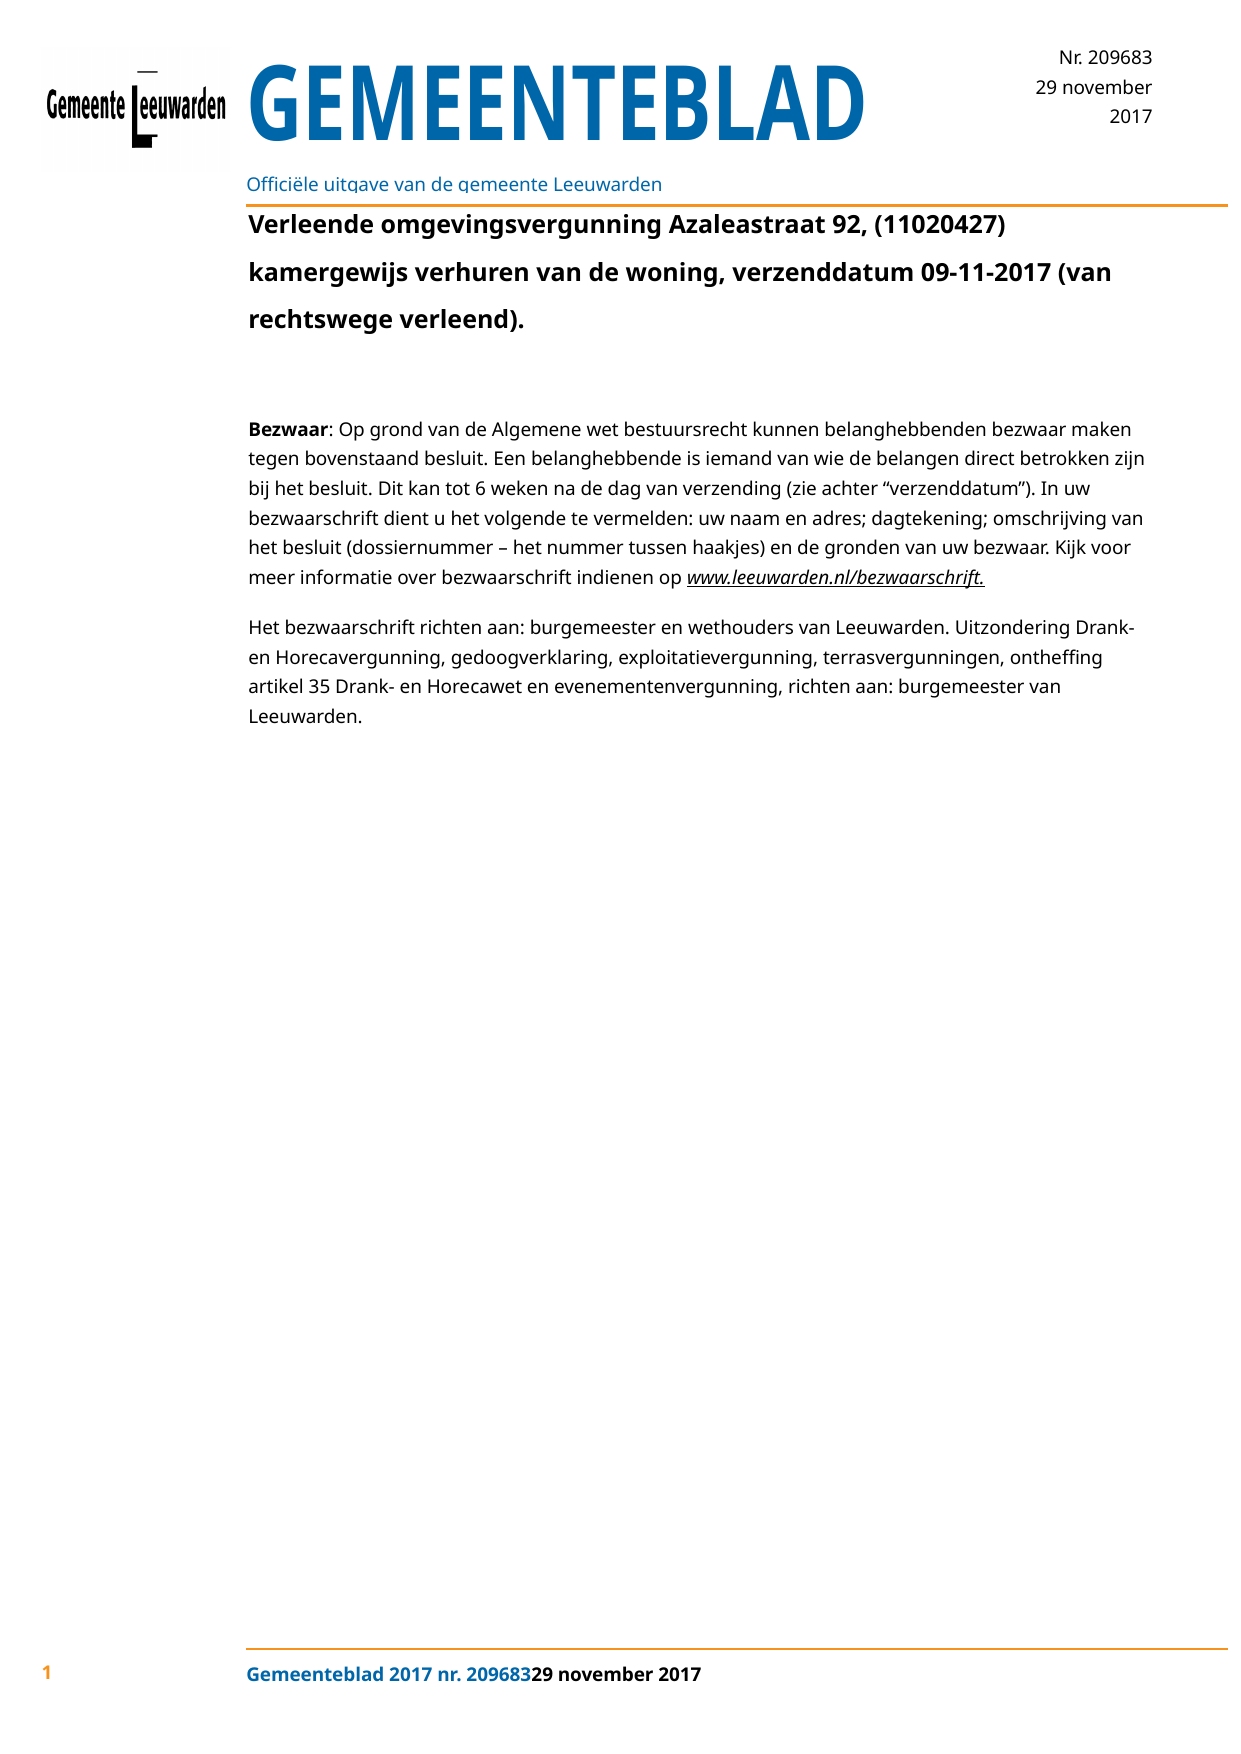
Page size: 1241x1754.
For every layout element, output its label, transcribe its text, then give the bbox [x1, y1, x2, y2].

picture [41, 47, 231, 172]
text Bezwaar: Op grond van de Algemene wet bestuursrecht kunnen belanghebbenden bezwaar maken tegen bovenstaand besluit. Een belanghebbende is iemand van wie de belangen direct betrokken zijn bij het besluit. Dit kan tot 6 weken na de dag van verzending (zie achter “verzenddatum”). In uw bezwaarschrift dient u het volgende te vermelden: uw naam en adres; dagtekening; omschrijving van het besluit (dossiernummer – het nummer tussen haakjes) en de gronden van uw bezwaar. Kijk voor meer informatie over bezwaarschrift indienen op www.leeuwarden.nl/bezwaarschrift. [248, 416, 1152, 589]
text Het bezwaarschrift richten aan: burgemeester en wethouders van Leeuwarden. Uitzondering Drank- en Horecavergunning, gedoogverklaring, exploitatievergunning, terrasvergunningen, ontheffing artikel 35 Drank- en Horecawet en evenementenvergunning, richten aan: burgemeester van Leeuwarden. [248, 614, 1152, 729]
text Verleende omgevingsvergunning Azaleastraat 92, (11020427) kamergewijs verhuren van de woning, verzenddatum 09-11-2017 (van rechtswege verleend). [248, 207, 1152, 336]
